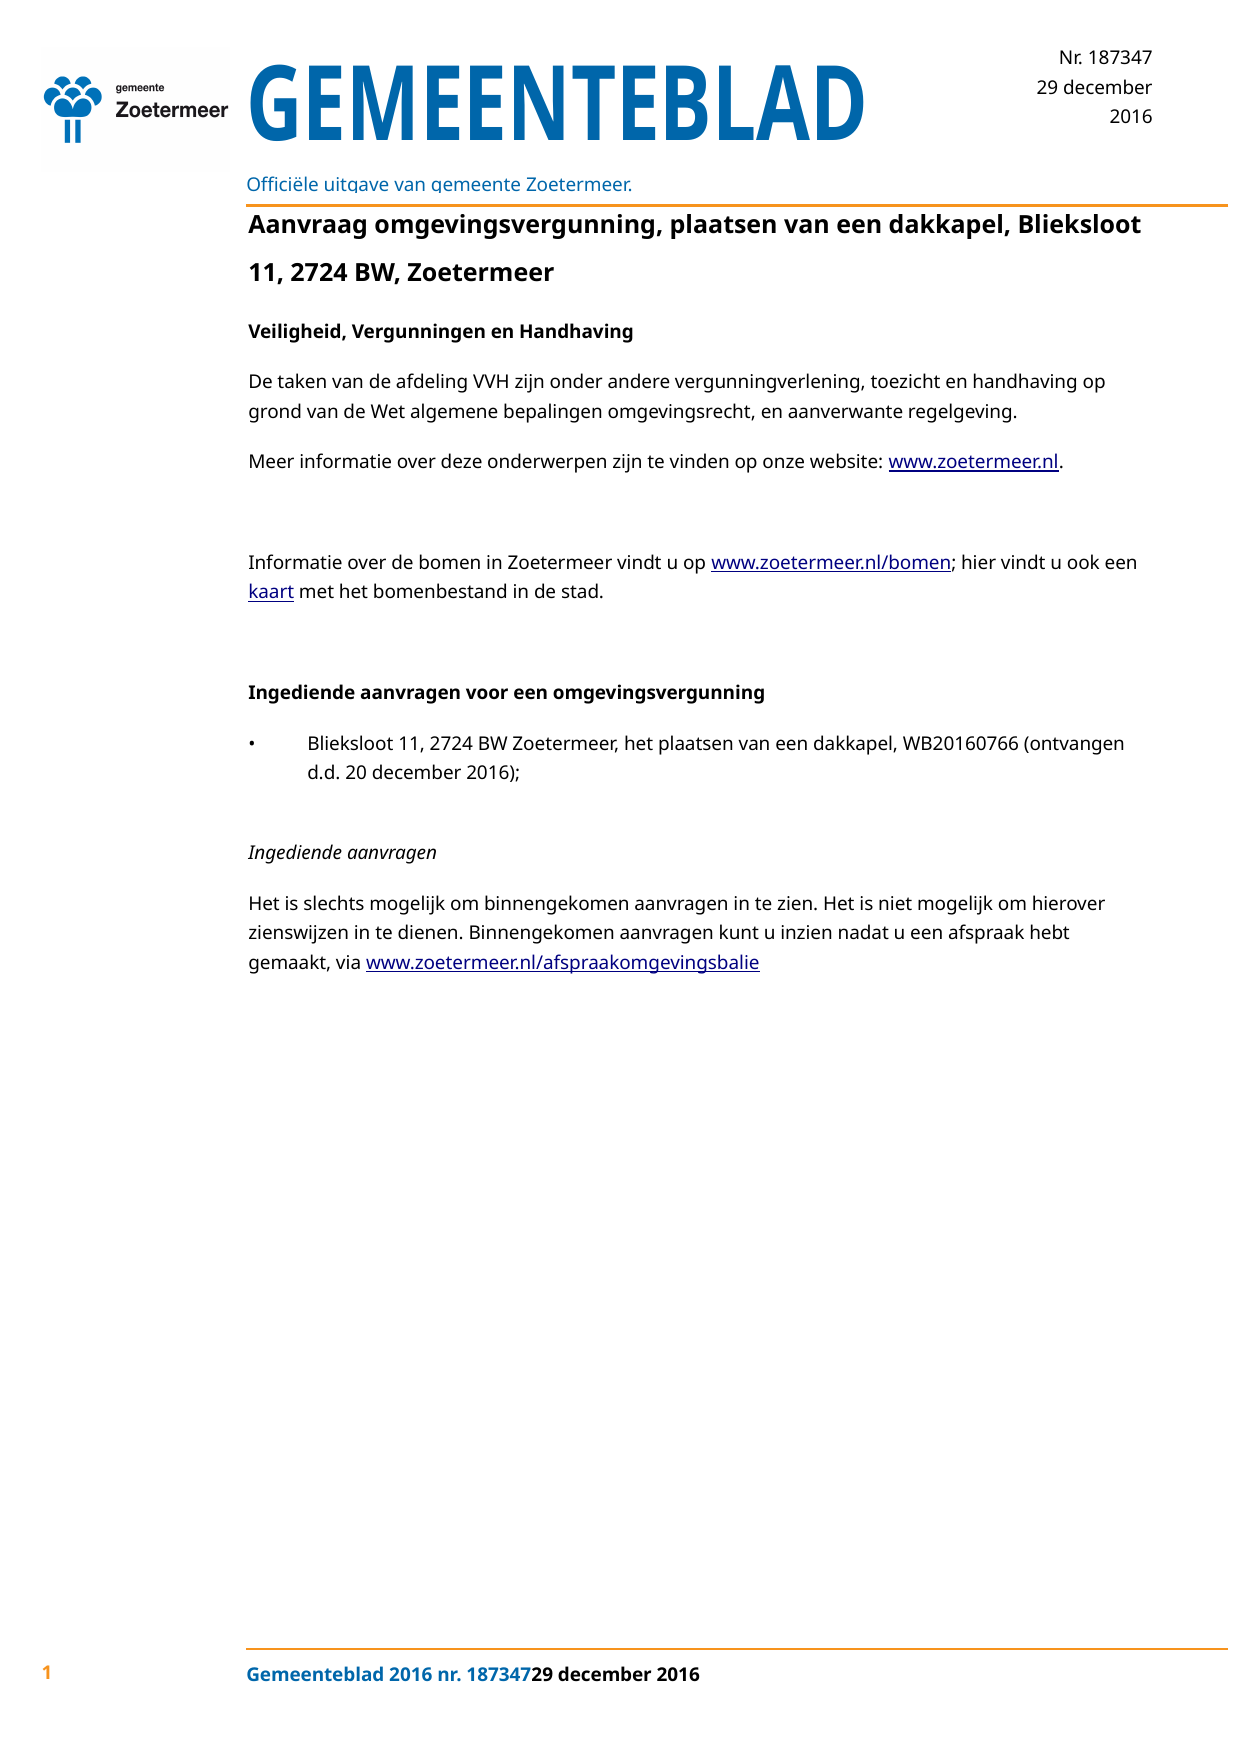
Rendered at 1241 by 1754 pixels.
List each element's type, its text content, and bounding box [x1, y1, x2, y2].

text Ingediende aanvragen voor een omgevingsvergunning [248, 679, 1152, 705]
text Ingediende aanvragen [248, 839, 1152, 865]
text Meer informatie over deze onderwerpen zijn te vinden op onze website: www.zoetermeer.nl. [248, 448, 1152, 474]
picture [41, 47, 231, 172]
text Veiligheid, Vergunningen en Handhaving [248, 318, 1152, 344]
list Blieksloot 11, 2724 BW Zoetermeer, het plaatsen van een dakkapel, WB20160766 (ontvangen d.d. 20 december 2016); [248, 730, 1152, 785]
text Aanvraag omgevingsvergunning, plaatsen van een dakkapel, Blieksloot 11, 2724 BW, Zoetermeer [248, 207, 1152, 288]
text Het is slechts mogelijk om binnengekomen aanvragen in te zien. Het is niet mogelijk om hierover zienswijzen in te dienen. Binnengekomen aanvragen kunt u inzien nadat u een afspraak hebt gemaakt, via www.zoetermeer.nl/afspraakomgevingsbalie [248, 890, 1152, 975]
text De taken van de afdeling VVH zijn onder andere vergunningverlening, toezicht en handhaving op grond van de Wet algemene bepalingen omgevingsrecht, en aanverwante regelgeving. [248, 368, 1152, 424]
text Informatie over de bomen in Zoetermeer vindt u op www.zoetermeer.nl/bomen; hier vindt u ook een kaart met het bomenbestand in de stad. [248, 549, 1152, 604]
